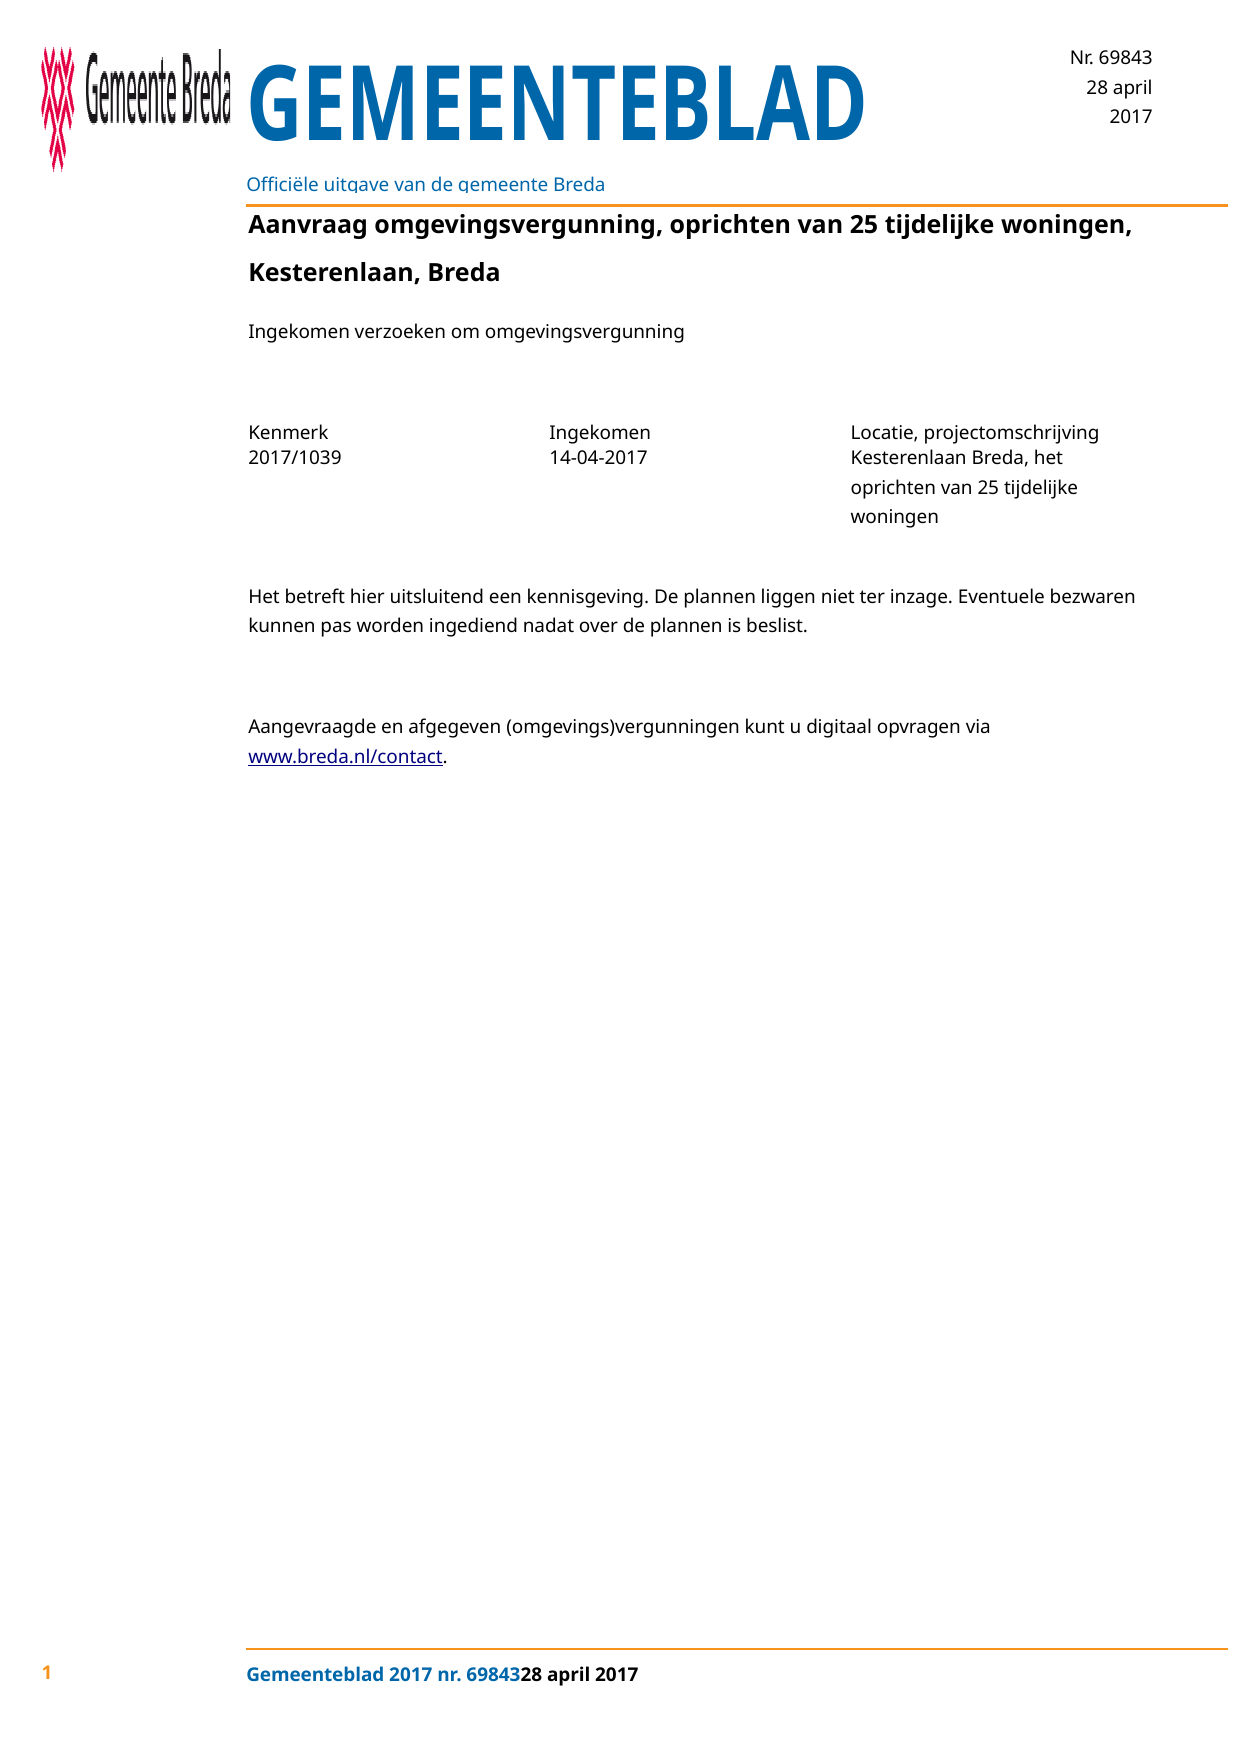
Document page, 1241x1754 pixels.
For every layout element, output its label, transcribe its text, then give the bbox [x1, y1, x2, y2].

table_header Locatie, projectomschrijving [850, 419, 1152, 444]
text Het betreft hier uitsluitend een kennisgeving. De plannen liggen niet ter inzage. Eventuele bezwaren kunnen pas worden ingediend nadat over de plannen is beslist. [248, 583, 1152, 638]
table_header Kenmerk [248, 419, 549, 444]
text Ingekomen verzoeken om omgevingsvergunning [248, 318, 1152, 344]
table_cell Kesterenlaan Breda, het oprichten van 25 tijdelijke woningen [850, 445, 1152, 529]
table_cell 14-04-2017 [549, 445, 850, 529]
table_cell 2017/1039 [248, 445, 549, 529]
picture [41, 47, 231, 172]
text Aangevraagde en afgegeven (omgevings)vergunningen kunt u digitaal opvragen via www.breda.nl/contact. [248, 713, 1152, 769]
text Aanvraag omgevingsvergunning, oprichten van 25 tijdelijke woningen, Kesterenlaan, Breda [248, 207, 1152, 288]
table_header Ingekomen [549, 419, 850, 444]
